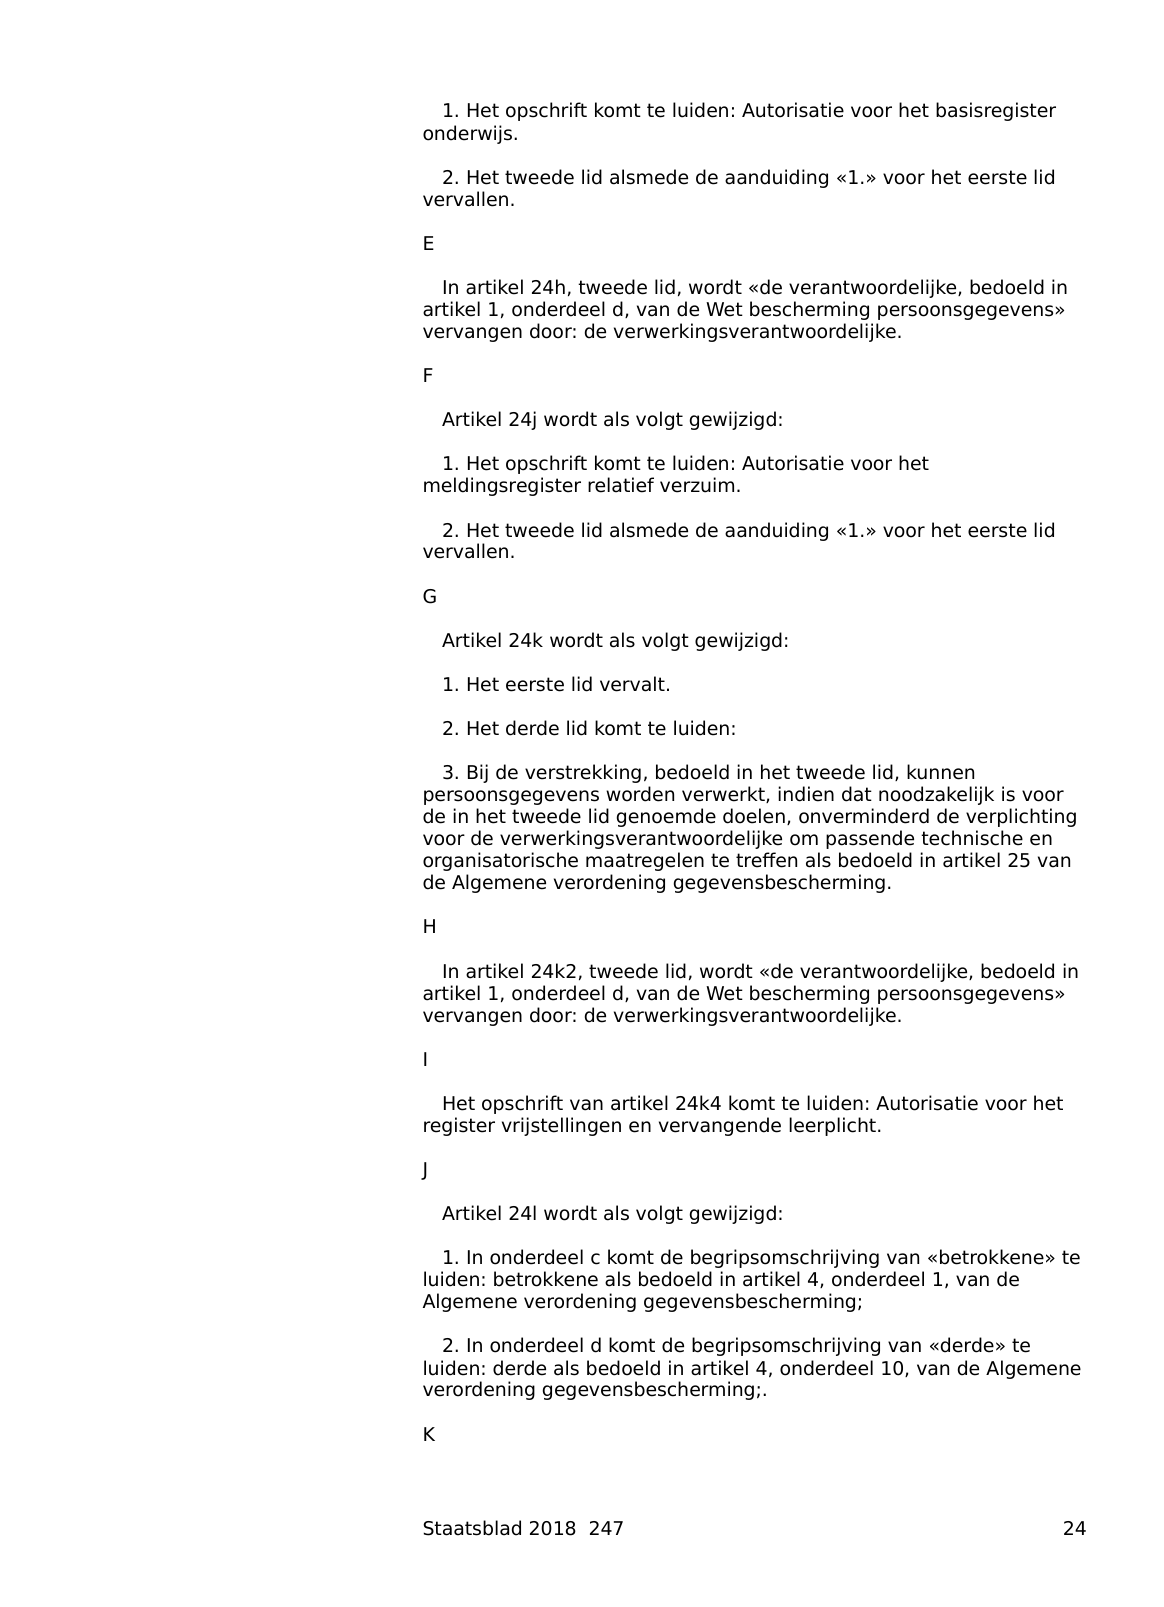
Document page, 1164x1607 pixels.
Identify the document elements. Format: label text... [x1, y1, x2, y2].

text Artikel 24j wordt als volgt gewijzigd: [422, 409, 1087, 431]
text G [422, 586, 1087, 608]
text 1. In onderdeel c komt de begripsomschrijving van «betrokkene» te luiden: betrokkene als bedoeld in artikel 4, onderdeel 1, van de Algemene verordening gegevensbescherming; [422, 1247, 1087, 1313]
text In artikel 24k2, tweede lid, wordt «de verantwoordelijke, bedoeld in artikel 1, onderdeel d, van de Wet bescherming persoonsgegevens» vervangen door: de verwerkingsverantwoordelijke. [422, 961, 1087, 1026]
text Artikel 24l wordt als volgt gewijzigd: [422, 1203, 1087, 1225]
text 2. Het derde lid komt te luiden: [422, 718, 1087, 740]
text 1. Het opschrift komt te luiden: Autorisatie voor het basisregister onderwijs. [422, 100, 1087, 144]
text 3. Bij de verstrekking, bedoeld in het tweede lid, kunnen persoonsgegevens worden verwerkt, indien dat noodzakelijk is voor de in het tweede lid genoemde doelen, onverminderd de verplichting voor de verwerkingsverantwoordelijke om passende technische en organisatorische maatregelen te treffen als bedoeld in artikel 25 van de Algemene verordening gegevensbescherming. [422, 762, 1087, 894]
text 1. Het eerste lid vervalt. [422, 674, 1087, 696]
text In artikel 24h, tweede lid, wordt «de verantwoordelijke, bedoeld in artikel 1, onderdeel d, van de Wet bescherming persoonsgegevens» vervangen door: de verwerkingsverantwoordelijke. [422, 277, 1087, 343]
text J [422, 1159, 1087, 1181]
text 2. In onderdeel d komt de begripsomschrijving van «derde» te luiden: derde als bedoeld in artikel 4, onderdeel 10, van de Algemene verordening gegevensbescherming;. [422, 1335, 1087, 1401]
text E [422, 233, 1087, 255]
text I [422, 1049, 1087, 1071]
text 1. Het opschrift komt te luiden: Autorisatie voor het meldingsregister relatief verzuim. [422, 453, 1087, 497]
text 2. Het tweede lid alsmede de aanduiding «1.» voor het eerste lid vervallen. [422, 167, 1087, 211]
text F [422, 365, 1087, 387]
text 2. Het tweede lid alsmede de aanduiding «1.» voor het eerste lid vervallen. [422, 519, 1087, 563]
text H [422, 916, 1087, 938]
text Artikel 24k wordt als volgt gewijzigd: [422, 630, 1087, 652]
text K [422, 1423, 1087, 1446]
text Het opschrift van artikel 24k4 komt te luiden: Autorisatie voor het register vrijstellingen en vervangende leerplicht. [422, 1093, 1087, 1137]
